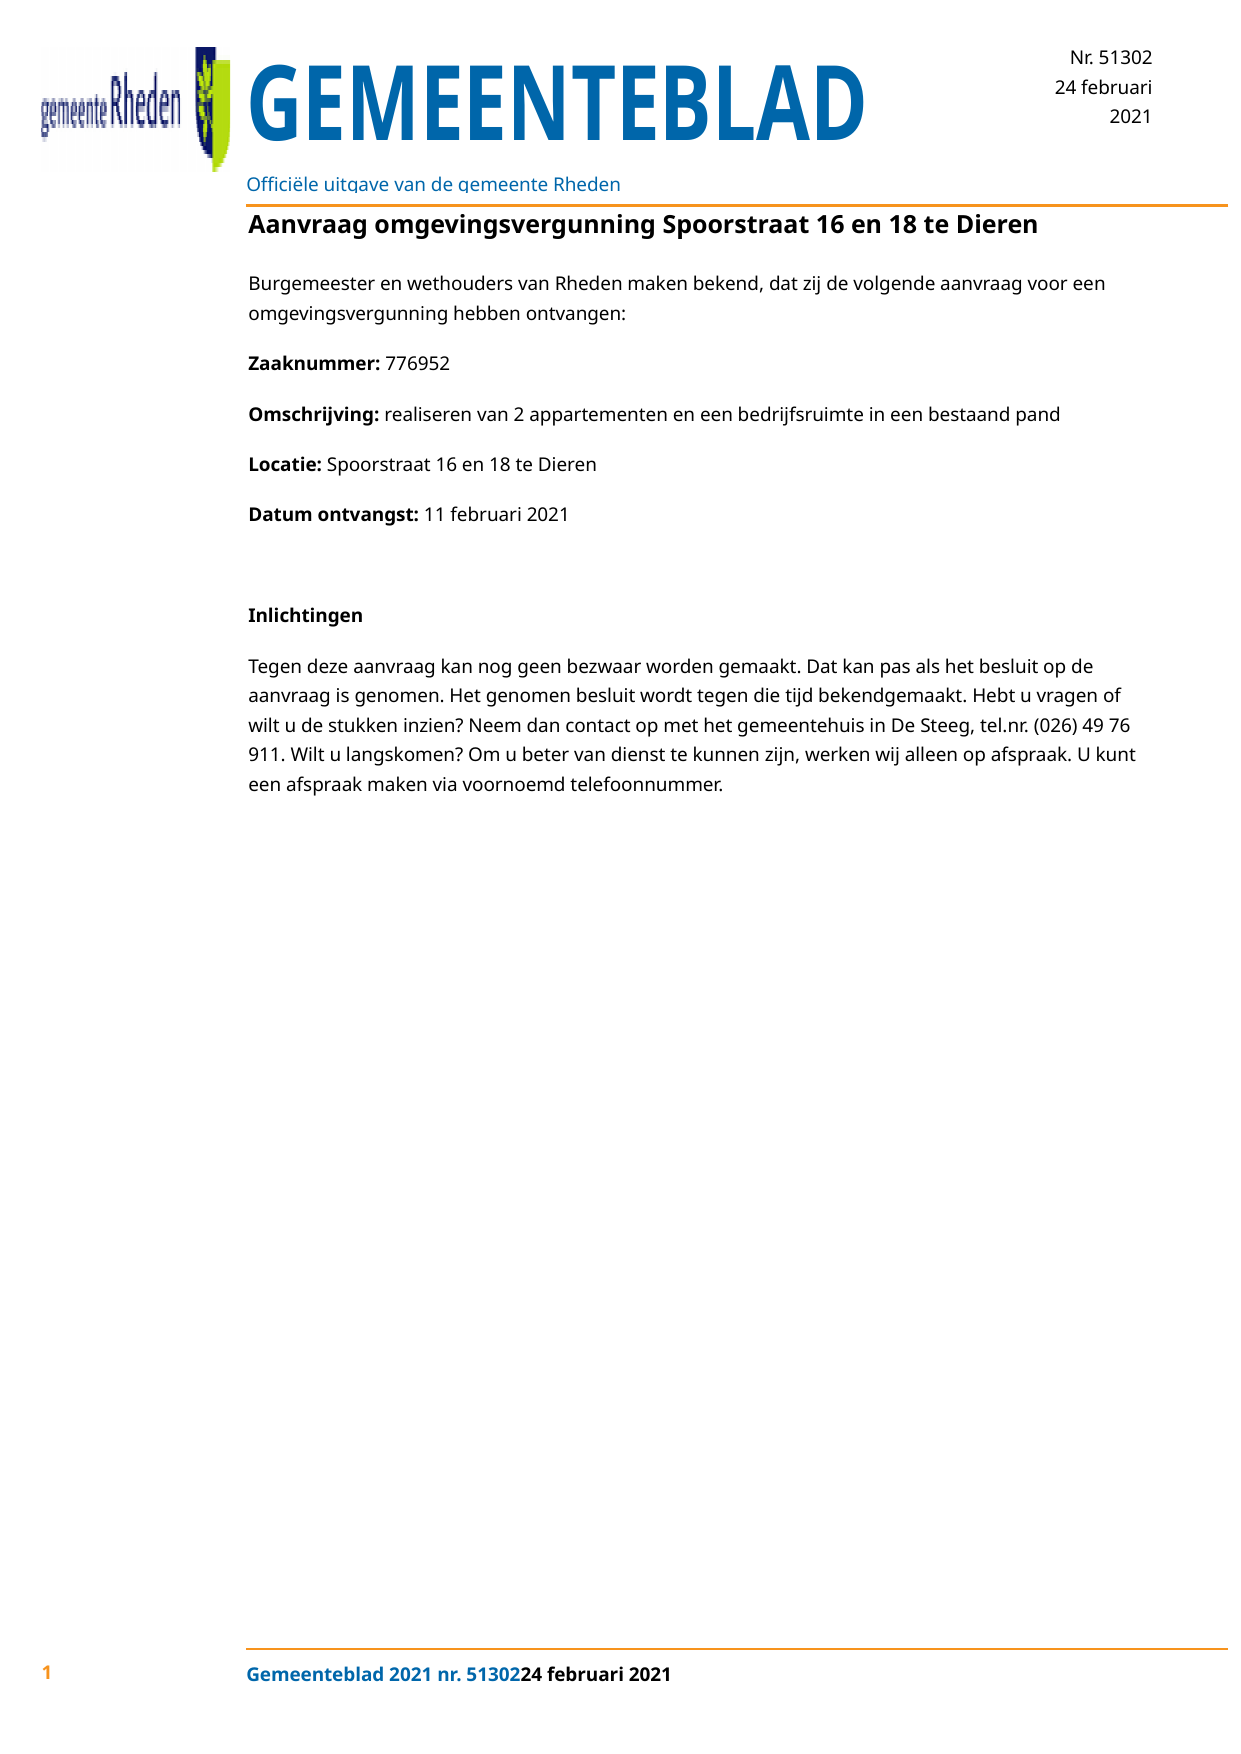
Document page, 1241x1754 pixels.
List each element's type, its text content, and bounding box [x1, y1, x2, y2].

text Zaaknummer: 776952 [248, 350, 1152, 376]
picture [41, 47, 231, 172]
text Inlichtingen [248, 602, 1152, 628]
text Tegen deze aanvraag kan nog geen bezwaar worden gemaakt. Dat kan pas als het besluit op de aanvraag is genomen. Het genomen besluit wordt tegen die tijd bekendgemaakt. Hebt u vragen of wilt u de stukken inzien? Neem dan contact op met het gemeentehuis in De Steeg, tel.nr. (026) 49 76 911. Wilt u langskomen? Om u beter van dienst te kunnen zijn, werken wij alleen op afspraak. U kunt een afspraak maken via voornoemd telefoonnummer. [248, 653, 1152, 797]
text Burgemeester en wethouders van Rheden maken bekend, dat zij de volgende aanvraag voor een omgevingsvergunning hebben ontvangen: [248, 270, 1152, 326]
text Omschrijving: realiseren van 2 appartementen en een bedrijfsruimte in een bestaand pand [248, 401, 1152, 426]
text Datum ontvangst: 11 februari 2021 [248, 502, 1152, 527]
text Locatie: Spoorstraat 16 en 18 te Dieren [248, 451, 1152, 477]
text Aanvraag omgevingsvergunning Spoorstraat 16 en 18 te Dieren [248, 207, 1152, 241]
